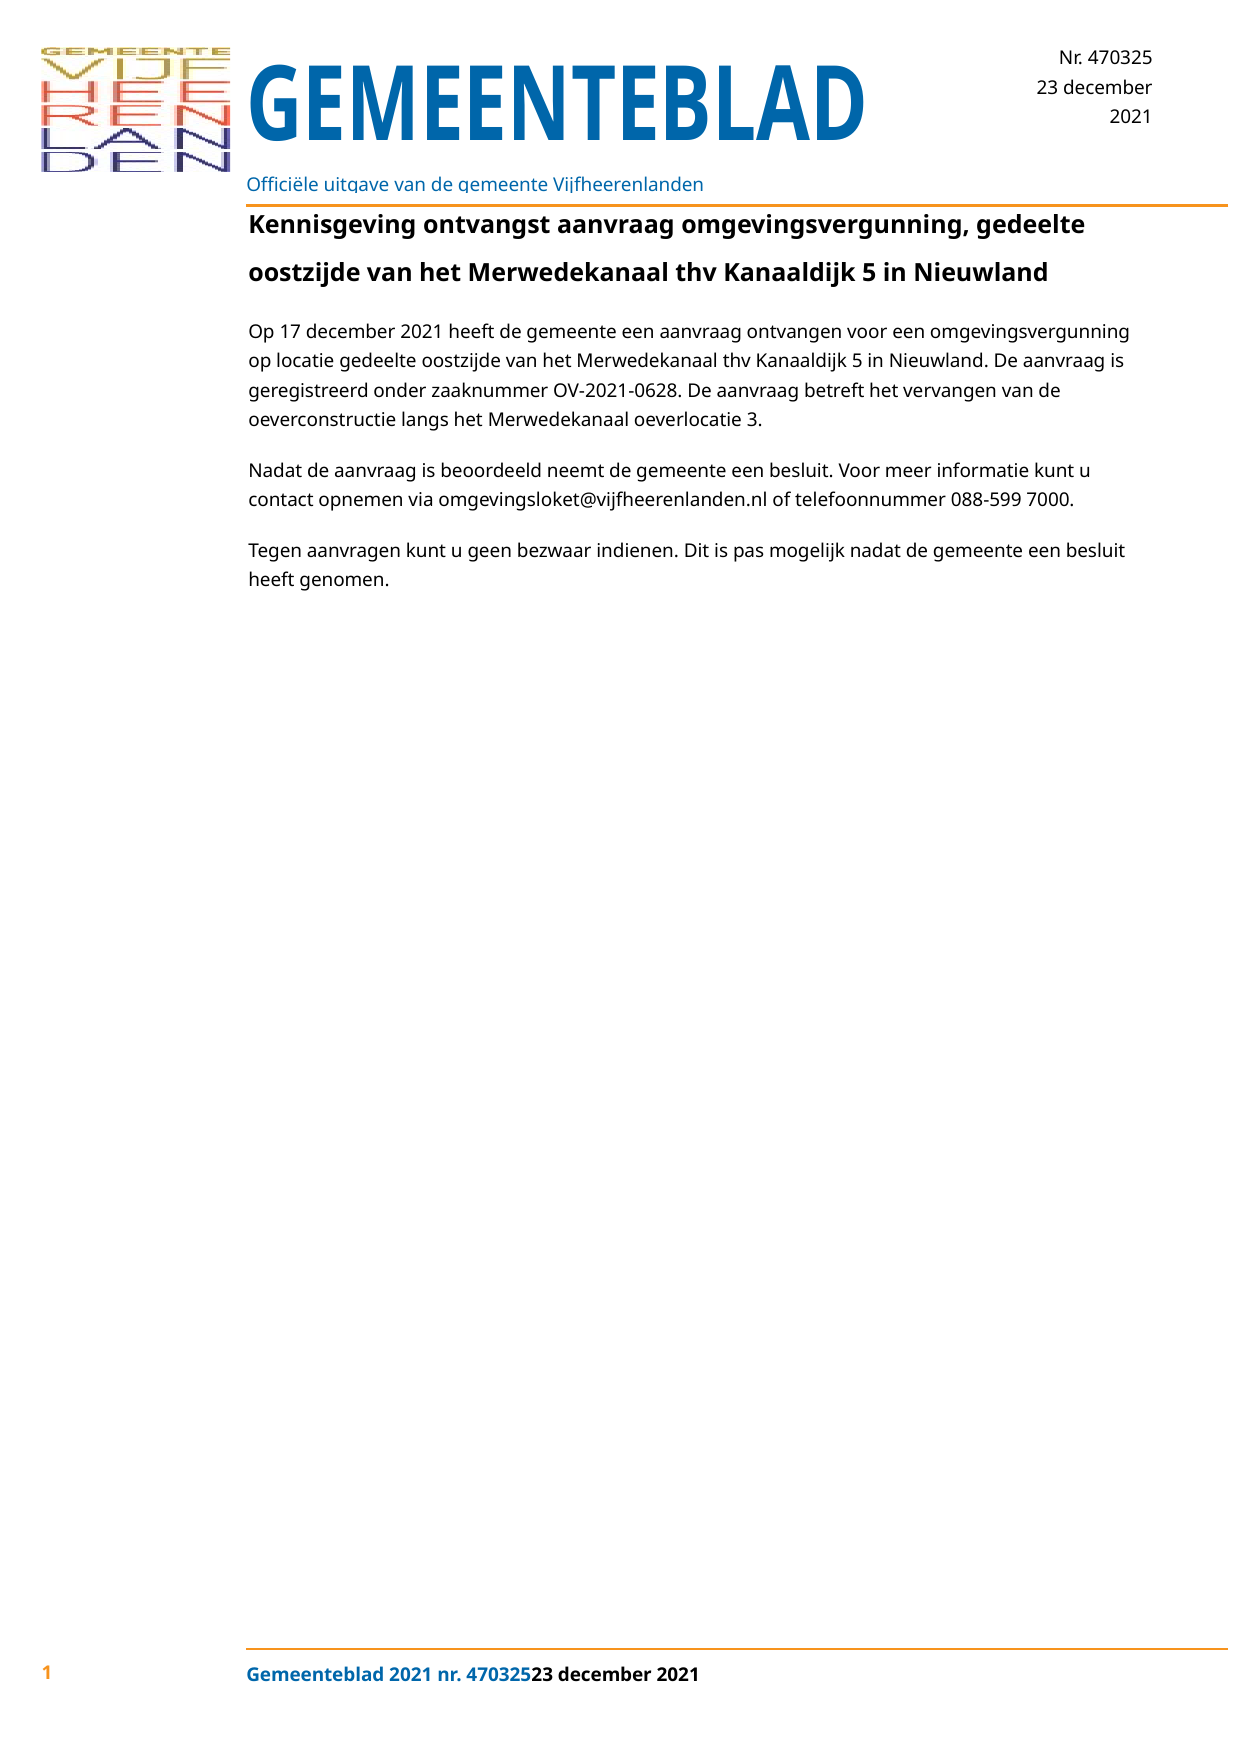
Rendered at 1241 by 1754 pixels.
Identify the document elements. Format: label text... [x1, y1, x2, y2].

text Tegen aanvragen kunt u geen bezwaar indienen. Dit is pas mogelijk nadat de gemeente een besluit heeft genomen. [248, 537, 1152, 592]
text Nadat de aanvraag is beoordeeld neemt de gemeente een besluit. Voor meer informatie kunt u contact opnemen via omgevingsloket@vijfheerenlanden.nl of telefoonnummer 088-599 7000. [248, 457, 1152, 512]
picture [41, 47, 231, 172]
text Kennisgeving ontvangst aanvraag omgevingsvergunning, gedeelte oostzijde van het Merwedekanaal thv Kanaaldijk 5 in Nieuwland [248, 207, 1152, 288]
text Op 17 december 2021 heeft de gemeente een aanvraag ontvangen voor een omgevingsvergunning op locatie gedeelte oostzijde van het Merwedekanaal thv Kanaaldijk 5 in Nieuwland. De aanvraag is geregistreerd onder zaaknummer OV-2021-0628. De aanvraag betreft het vervangen van de oeverconstructie langs het Merwedekanaal oeverlocatie 3. [248, 318, 1152, 432]
